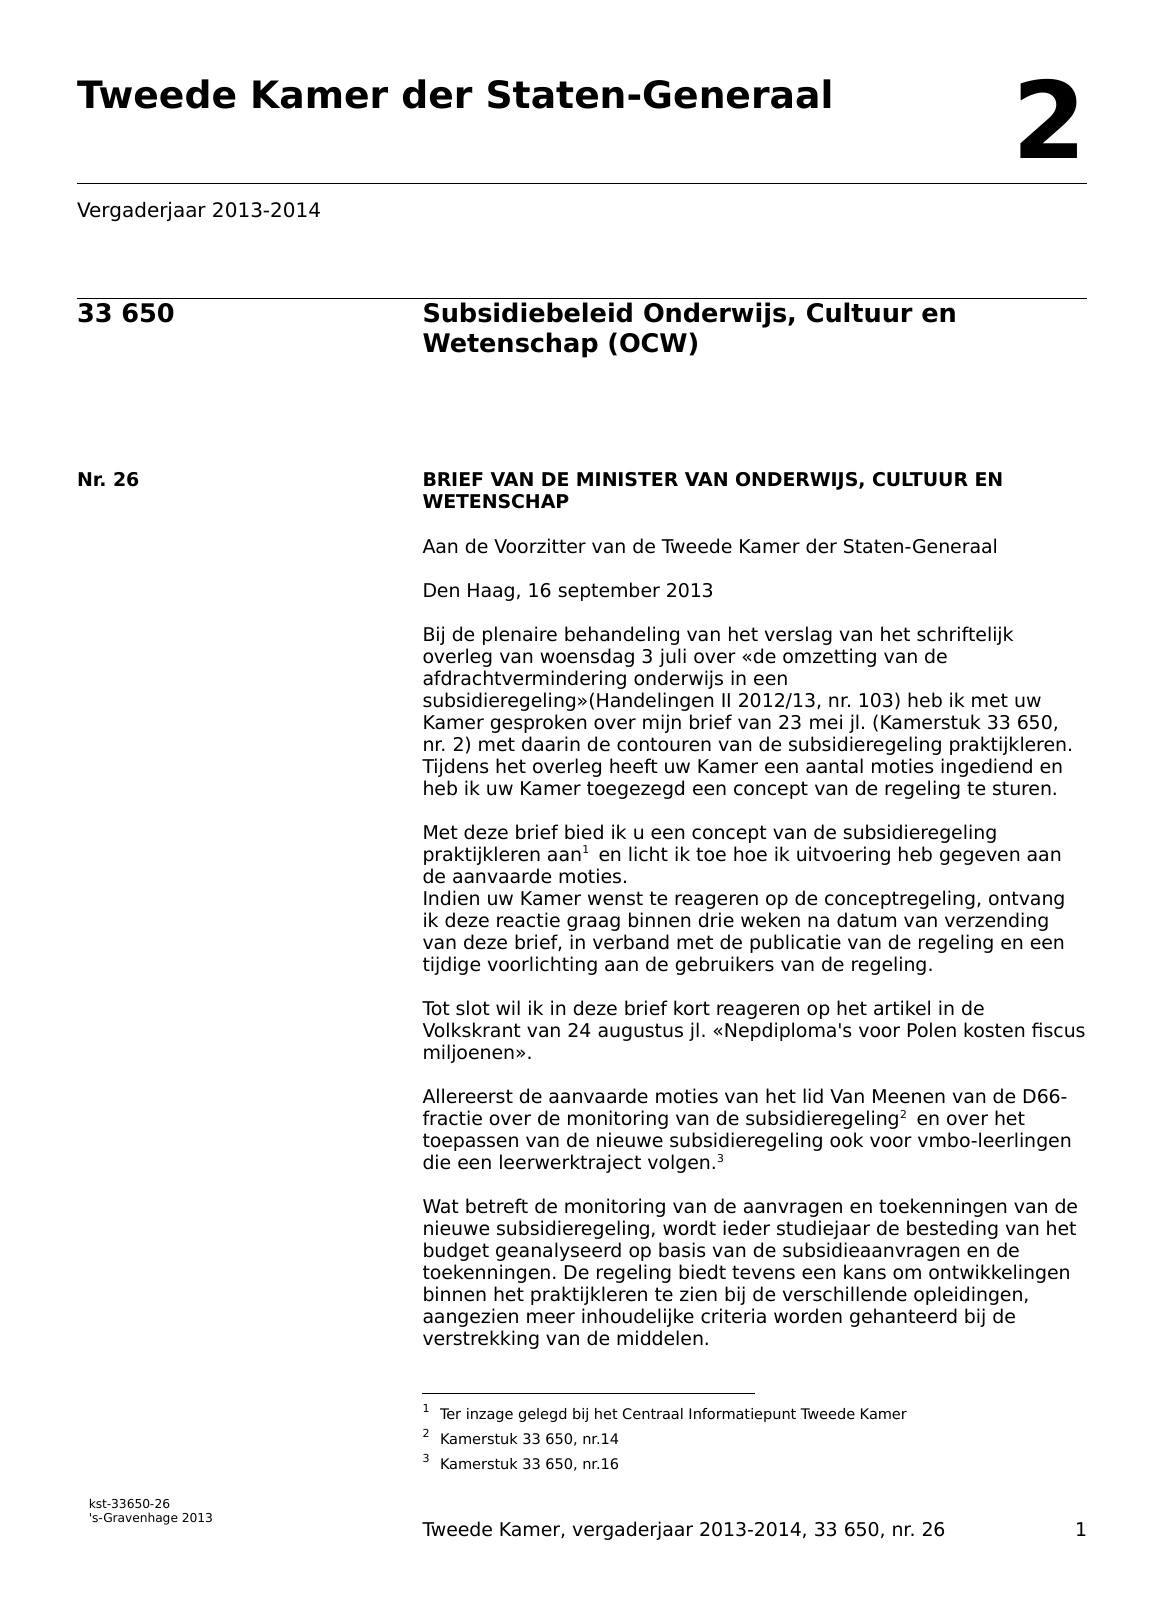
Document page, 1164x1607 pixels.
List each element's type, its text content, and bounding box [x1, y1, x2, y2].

text Ter inzage gelegd bij het Centraal Informatiepunt Tweede Kamer [422, 1402, 1087, 1424]
text Allereerst de aanvaarde moties van het lid Van Meenen van de D66-fractie over de monitoring van de subsidieregeling en over het toepassen van de nieuwe subsidieregeling ook voor vmbo-leerlingen die een leerwerktraject volgen. [422, 1086, 1087, 1174]
text 's-Gravenhage 2013 [88, 1511, 323, 1525]
table_header Tweede Kamer der Staten-Generaal [77, 59, 886, 183]
text Bij de plenaire behandeling van het verslag van het schriftelijk overleg van woensdag 3 juli over «de omzetting van de afdrachtvermindering onderwijs in een subsidieregeling»(Handelingen II 2012/13, nr. 103) heb ik met uw Kamer gesproken over mijn brief van 23 mei jl. (Kamerstuk 33 650, nr. 2) met daarin de contouren van de subsidieregeling praktijkleren. Tijdens het overleg heeft uw Kamer een aantal moties ingediend en heb ik uw Kamer toegezegd een concept van de regeling te sturen. [422, 624, 1087, 800]
text Kamerstuk 33 650, nr.14 [422, 1427, 1087, 1449]
table_cell Vergaderjaar 2013-2014 [77, 184, 1087, 298]
text Tot slot wil ik in deze brief kort reageren op het artikel in de Volkskrant van 24 augustus jl. «Nepdiploma's voor Polen kosten fiscus miljoenen». [422, 998, 1087, 1064]
subtitle Nr. 26 BRIEF VAN DE MINISTER VAN ONDERWIJS, CULTUUR EN WETENSCHAP [77, 469, 1087, 513]
subtitle 33 650 Subsidiebeleid Onderwijs, Cultuur en Wetenschap (OCW) [77, 299, 1087, 358]
table_header 2 [886, 59, 1087, 183]
text Met deze brief bied ik u een concept van de subsidieregeling praktijkleren aan en licht ik toe hoe ik uitvoering heb gegeven aan de aanvaarde moties. [422, 822, 1087, 888]
text Indien uw Kamer wenst te reageren op de conceptregeling, ontvang ik deze reactie graag binnen drie weken na datum van verzending van deze brief, in verband met de publicatie van de regeling en een tijdige voorlichting aan de gebruikers van de regeling. [422, 888, 1087, 976]
text Kamerstuk 33 650, nr.16 [422, 1452, 1087, 1474]
text Den Haag, 16 september 2013 [422, 580, 1087, 602]
text Wat betreft de monitoring van de aanvragen en toekenningen van de nieuwe subsidieregeling, wordt ieder studiejaar de besteding van het budget geanalyseerd op basis van de subsidieaanvragen en de toekenningen. De regeling biedt tevens een kans om ontwikkelingen binnen het praktijkleren te zien bij de verschillende opleidingen, aangezien meer inhoudelijke criteria worden gehanteerd bij de verstrekking van de middelen. [422, 1196, 1087, 1350]
text Aan de Voorzitter van de Tweede Kamer der Staten-Generaal [422, 536, 1087, 557]
text kst-33650-26 [88, 1497, 323, 1511]
